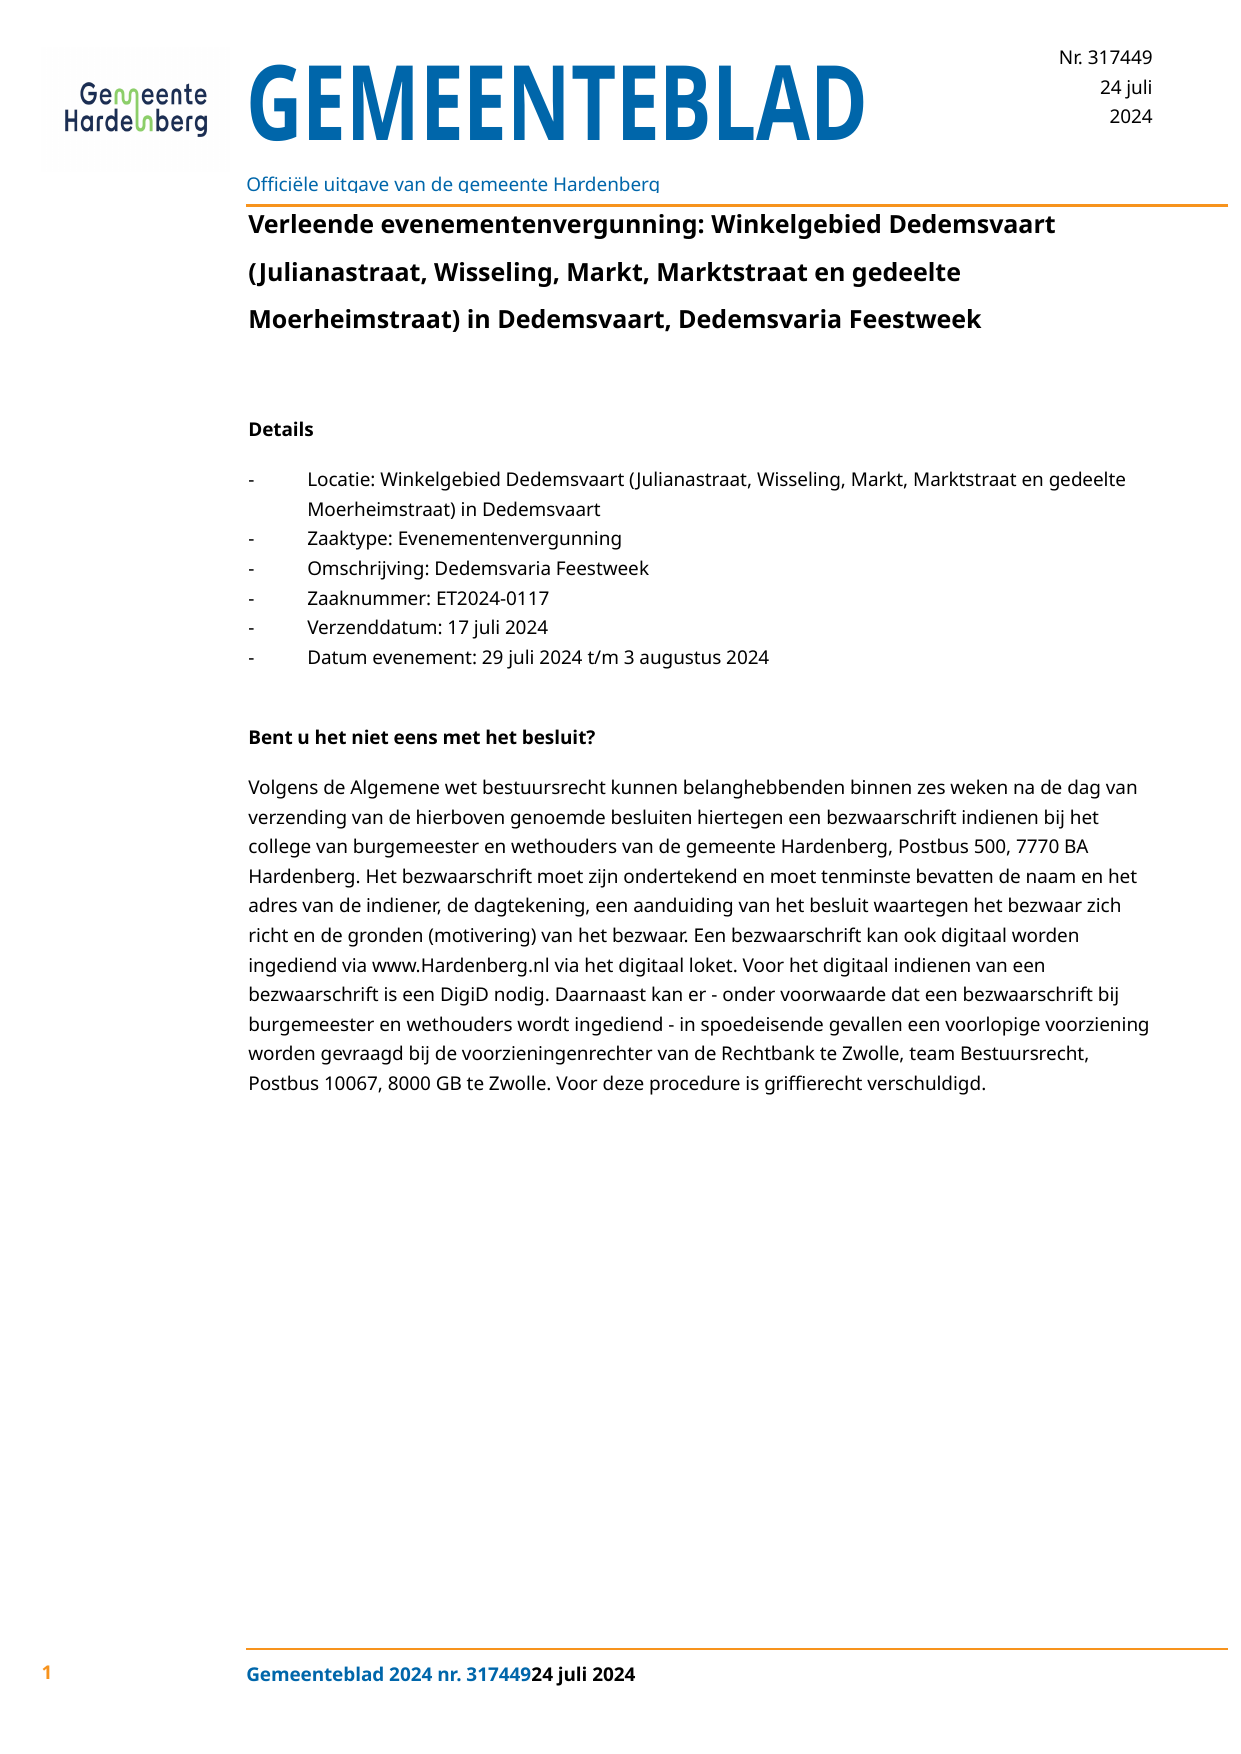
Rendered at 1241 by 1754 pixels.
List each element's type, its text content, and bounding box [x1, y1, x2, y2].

list Zaaknummer: ET2024-0117 [248, 585, 1152, 610]
list Verzenddatum: 17 juli 2024 [248, 614, 1152, 640]
list Zaaktype: Evenementenvergunning [248, 526, 1152, 551]
text Verleende evenementenvergunning: Winkelgebied Dedemsvaart (Julianastraat, Wisseling, Markt, Marktstraat en gedeelte Moerheimstraat) in Dedemsvaart, Dedemsvaria Feestweek [248, 207, 1152, 336]
list Omschrijving: Dedemsvaria Feestweek [248, 555, 1152, 581]
list Datum evenement: 29 juli 2024 t/m 3 augustus 2024 [248, 644, 1152, 669]
picture [41, 47, 231, 172]
text Bent u het niet eens met het besluit? [248, 724, 1152, 749]
list Locatie: Winkelgebied Dedemsvaart (Julianastraat, Wisseling, Markt, Marktstraat en gedeelte Moerheimstraat) in Dedemsvaart [248, 466, 1152, 522]
text Volgens de Algemene wet bestuursrecht kunnen belanghebbenden binnen zes weken na de dag van verzending van de hierboven genoemde besluiten hiertegen een bezwaarschrift indienen bij het college van burgemeester en wethouders van de gemeente Hardenberg, Postbus 500, 7770 BA Hardenberg. Het bezwaarschrift moet zijn ondertekend en moet tenminste bevatten de naam en het adres van de indiener, de dagtekening, een aanduiding van het besluit waartegen het bezwaar zich richt en de gronden (motivering) van het bezwaar. Een bezwaarschrift kan ook digitaal worden ingediend via www.Hardenberg.nl via het digitaal loket. Voor het digitaal indienen van een bezwaarschrift is een DigiD nodig. Daarnaast kan er - onder voorwaarde dat een bezwaarschrift bij burgemeester en wethouders wordt ingediend - in spoedeisende gevallen een voorlopige voorziening worden gevraagd bij de voorzieningenrechter van de Rechtbank te Zwolle, team Bestuursrecht, Postbus 10067, 8000 GB te Zwolle. Voor deze procedure is griffierecht verschuldigd. [248, 774, 1152, 1096]
text Details [248, 416, 1152, 442]
